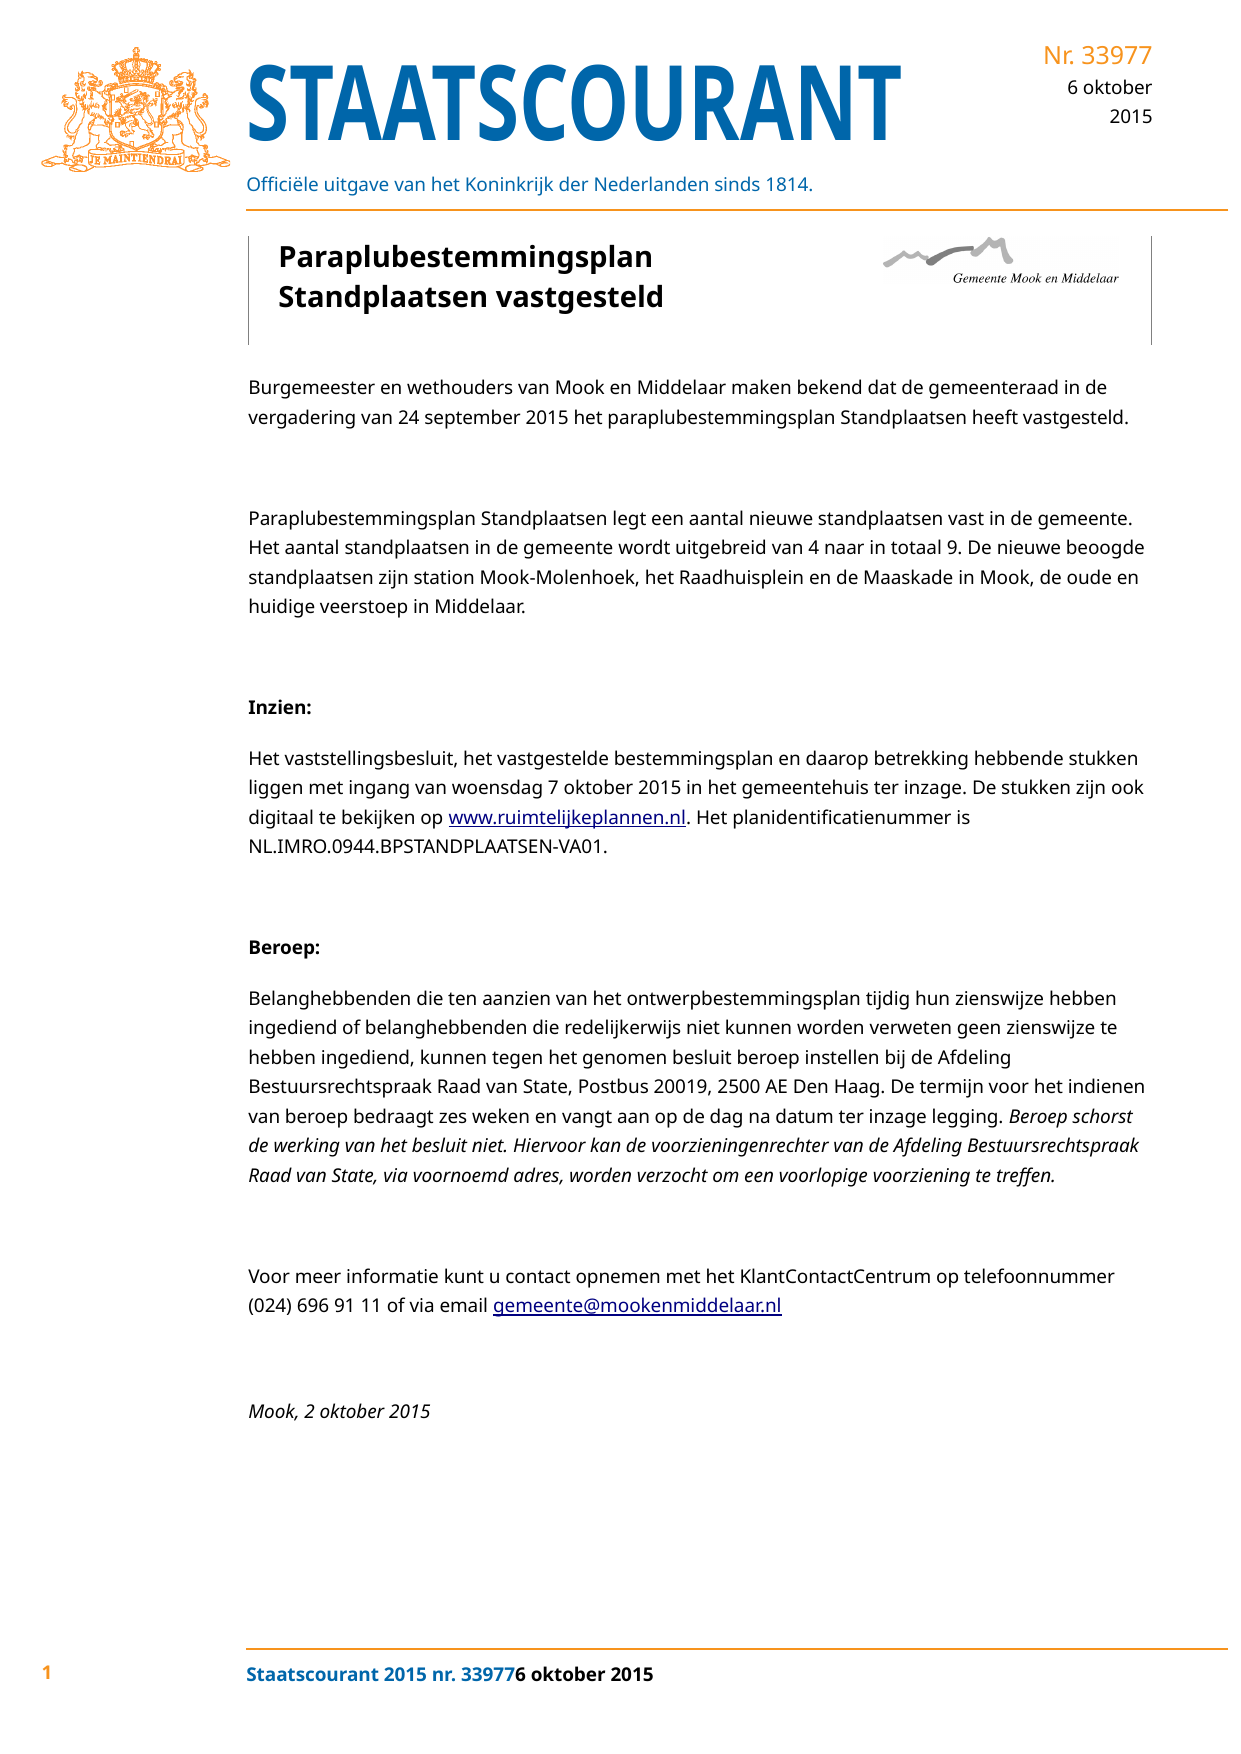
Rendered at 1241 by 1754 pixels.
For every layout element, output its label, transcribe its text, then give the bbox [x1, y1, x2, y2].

text Mook, 2 oktober 2015 [248, 1398, 1152, 1424]
text Belanghebbenden die ten aanzien van het ontwerpbestemmingsplan tijdig hun zienswijze hebben ingediend of belanghebbenden die redelijkerwijs niet kunnen worden verweten geen zienswijze te hebben ingediend, kunnen tegen het genomen besluit beroep instellen bij de Afdeling Bestuursrechtspraak Raad van State, Postbus 20019, 2500 AE Den Haag. De termijn voor het indienen van beroep bedraagt zes weken en vangt aan op de dag na datum ter inzage legging. Beroep schorst de werking van het besluit niet. Hiervoor kan de voorzieningenrechter van de Afdeling Bestuursrechtspraak Raad van State, via voornoemd adres, worden verzocht om een voorlopige voorziening te treffen. [248, 985, 1152, 1188]
picture [882, 236, 1119, 284]
text Inzien: [248, 694, 1152, 720]
text Paraplubestemmingsplan Standplaatsen legt een aantal nieuwe standplaatsen vast in de gemeente. Het aantal standplaatsen in de gemeente wordt uitgebreid van 4 naar in totaal 9. De nieuwe beoogde standplaatsen zijn station Mook-Molenhoek, het Raadhuisplein en de Maaskade in Mook, de oude en huidige veerstoep in Middelaar. [248, 505, 1152, 619]
table_header [850, 236, 1151, 345]
text Voor meer informatie kunt u contact opnemen met het KlantContactCentrum op telefoonnummer (024) 696 91 11 of via email gemeente@mookenmiddelaar.nl [248, 1263, 1152, 1318]
text Het vaststellingsbesluit, het vastgestelde bestemmingsplan en daarop betrekking hebbende stukken liggen met ingang van woensdag 7 oktober 2015 in het gemeentehuis ter inzage. De stukken zijn ook digitaal te bekijken op www.ruimtelijkeplannen.nl. Het planidentificatienummer is NL.IMRO.0944.BPSTANDPLAATSEN-VA01. [248, 745, 1152, 859]
table_header Paraplubestemmingsplan Standplaatsen vastgesteld [249, 236, 850, 345]
text Burgemeester en wethouders van Mook en Middelaar maken bekend dat de gemeenteraad in de vergadering van 24 september 2015 het paraplubestemmingsplan Standplaatsen heeft vastgesteld. [248, 374, 1152, 429]
picture [41, 47, 231, 172]
text Beroep: [248, 934, 1152, 960]
